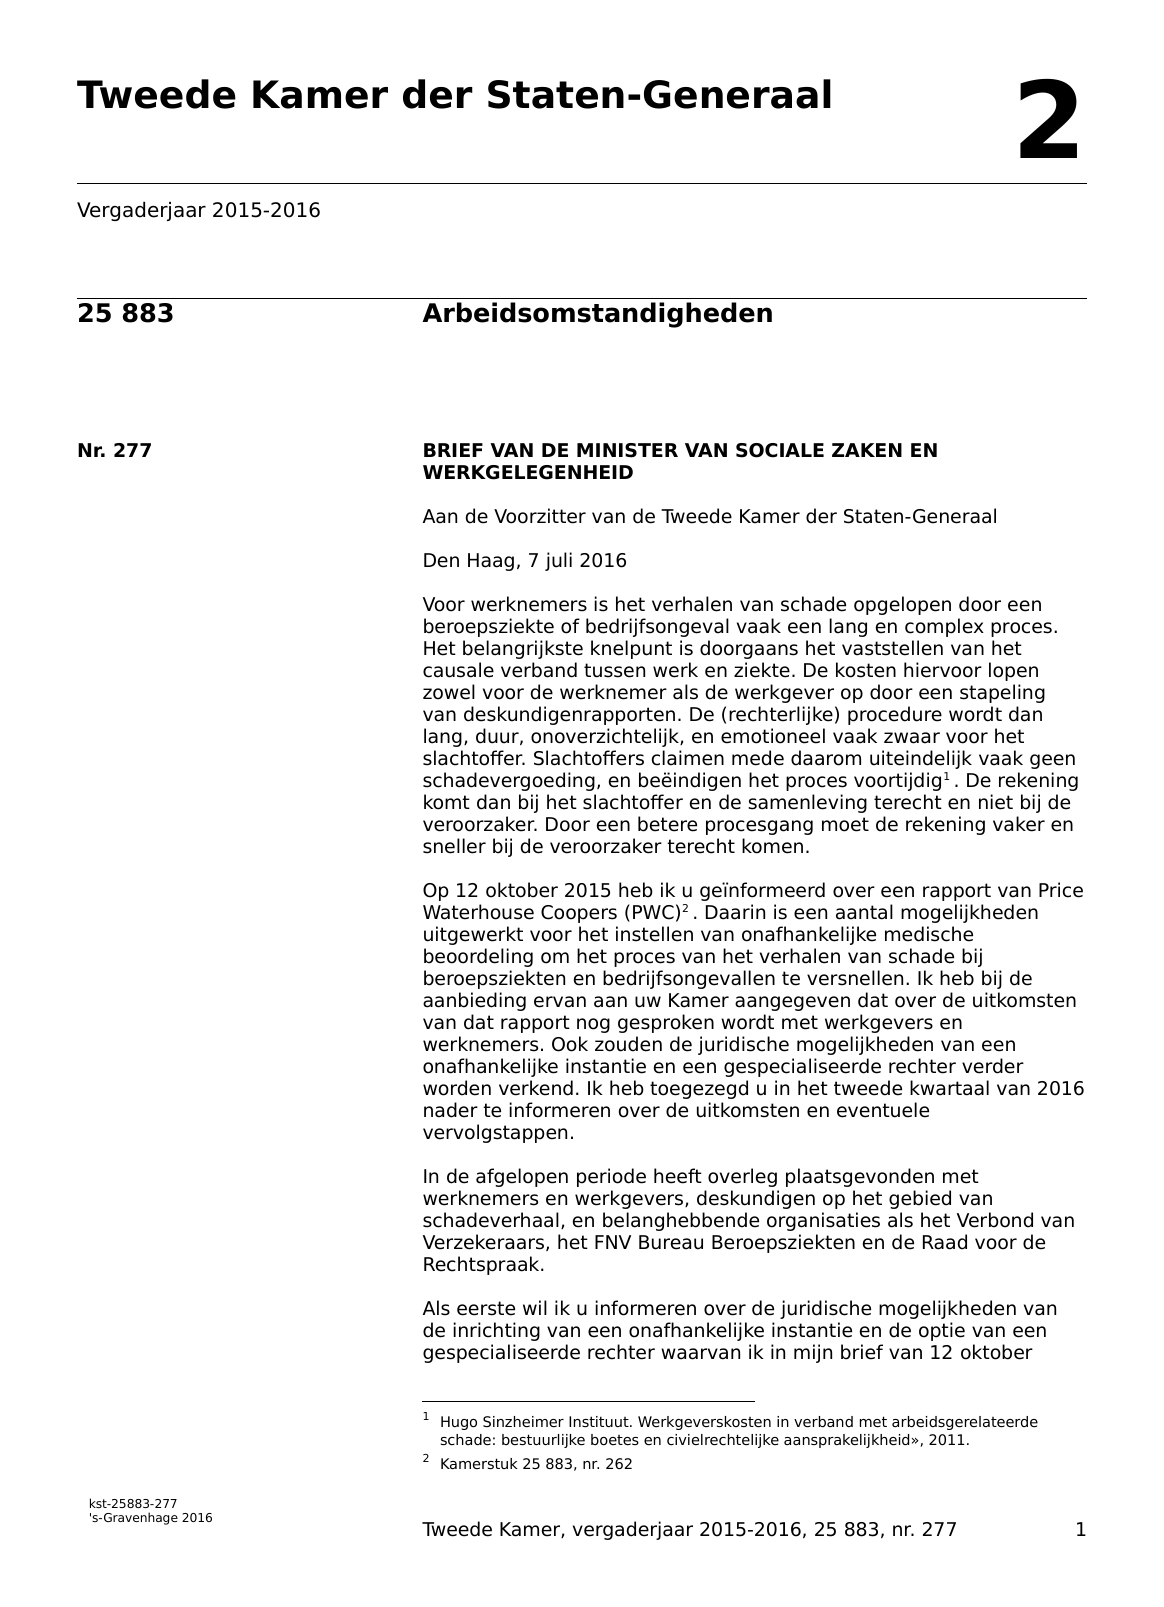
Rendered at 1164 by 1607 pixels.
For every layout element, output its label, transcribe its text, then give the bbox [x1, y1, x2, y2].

table_header 2 [886, 59, 1087, 183]
text Den Haag, 7 juli 2016 [422, 550, 1087, 572]
text kst-25883-277 [88, 1497, 323, 1511]
subtitle Nr. 277 BRIEF VAN DE MINISTER VAN SOCIALE ZAKEN EN WERKGELEGENHEID [77, 440, 1087, 484]
text Als eerste wil ik u informeren over de juridische mogelijkheden van de inrichting van een onafhankelijke instantie en de optie van een gespecialiseerde rechter waarvan ik in mijn brief van 12 oktober [422, 1298, 1087, 1364]
text In de afgelopen periode heeft overleg plaatsgevonden met werknemers en werkgevers, deskundigen op het gebied van schadeverhaal, en belanghebbende organisaties als het Verbond van Verzekeraars, het FNV Bureau Beroepsziekten en de Raad voor de Rechtspraak. [422, 1166, 1087, 1276]
text Kamerstuk 25 883, nr. 262 [422, 1452, 1087, 1474]
text Aan de Voorzitter van de Tweede Kamer der Staten-Generaal [422, 506, 1087, 528]
table_header Tweede Kamer der Staten-Generaal [77, 59, 886, 183]
text Op 12 oktober 2015 heb ik u geïnformeerd over een rapport van Price Waterhouse Coopers (PWC). Daarin is een aantal mogelijkheden uitgewerkt voor het instellen van onafhankelijke medische beoordeling om het proces van het verhalen van schade bij beroepsziekten en bedrijfsongevallen te versnellen. Ik heb bij de aanbieding ervan aan uw Kamer aangegeven dat over de uitkomsten van dat rapport nog gesproken wordt met werkgevers en werknemers. Ook zouden de juridische mogelijkheden van een onafhankelijke instantie en een gespecialiseerde rechter verder worden verkend. Ik heb toegezegd u in het tweede kwartaal van 2016 nader te informeren over de uitkomsten en eventuele vervolgstappen. [422, 880, 1087, 1144]
text Hugo Sinzheimer Instituut. Werkgeverskosten in verband met arbeidsgerelateerde schade: bestuurlijke boetes en civielrechtelijke aansprakelijkheid», 2011. [422, 1410, 1087, 1449]
table_cell Vergaderjaar 2015-2016 [77, 184, 1087, 298]
subtitle 25 883 Arbeidsomstandigheden [77, 299, 1087, 329]
text 's-Gravenhage 2016 [88, 1511, 323, 1525]
text Voor werknemers is het verhalen van schade opgelopen door een beroepsziekte of bedrijfsongeval vaak een lang en complex proces. Het belangrijkste knelpunt is doorgaans het vaststellen van het causale verband tussen werk en ziekte. De kosten hiervoor lopen zowel voor de werknemer als de werkgever op door een stapeling van deskundigenrapporten. De (rechterlijke) procedure wordt dan lang, duur, onoverzichtelijk, en emotioneel vaak zwaar voor het slachtoffer. Slachtoffers claimen mede daarom uiteindelijk vaak geen schadevergoeding, en beëindigen het proces voortijdig. De rekening komt dan bij het slachtoffer en de samenleving terecht en niet bij de veroorzaker. Door een betere procesgang moet de rekening vaker en sneller bij de veroorzaker terecht komen. [422, 594, 1087, 858]
